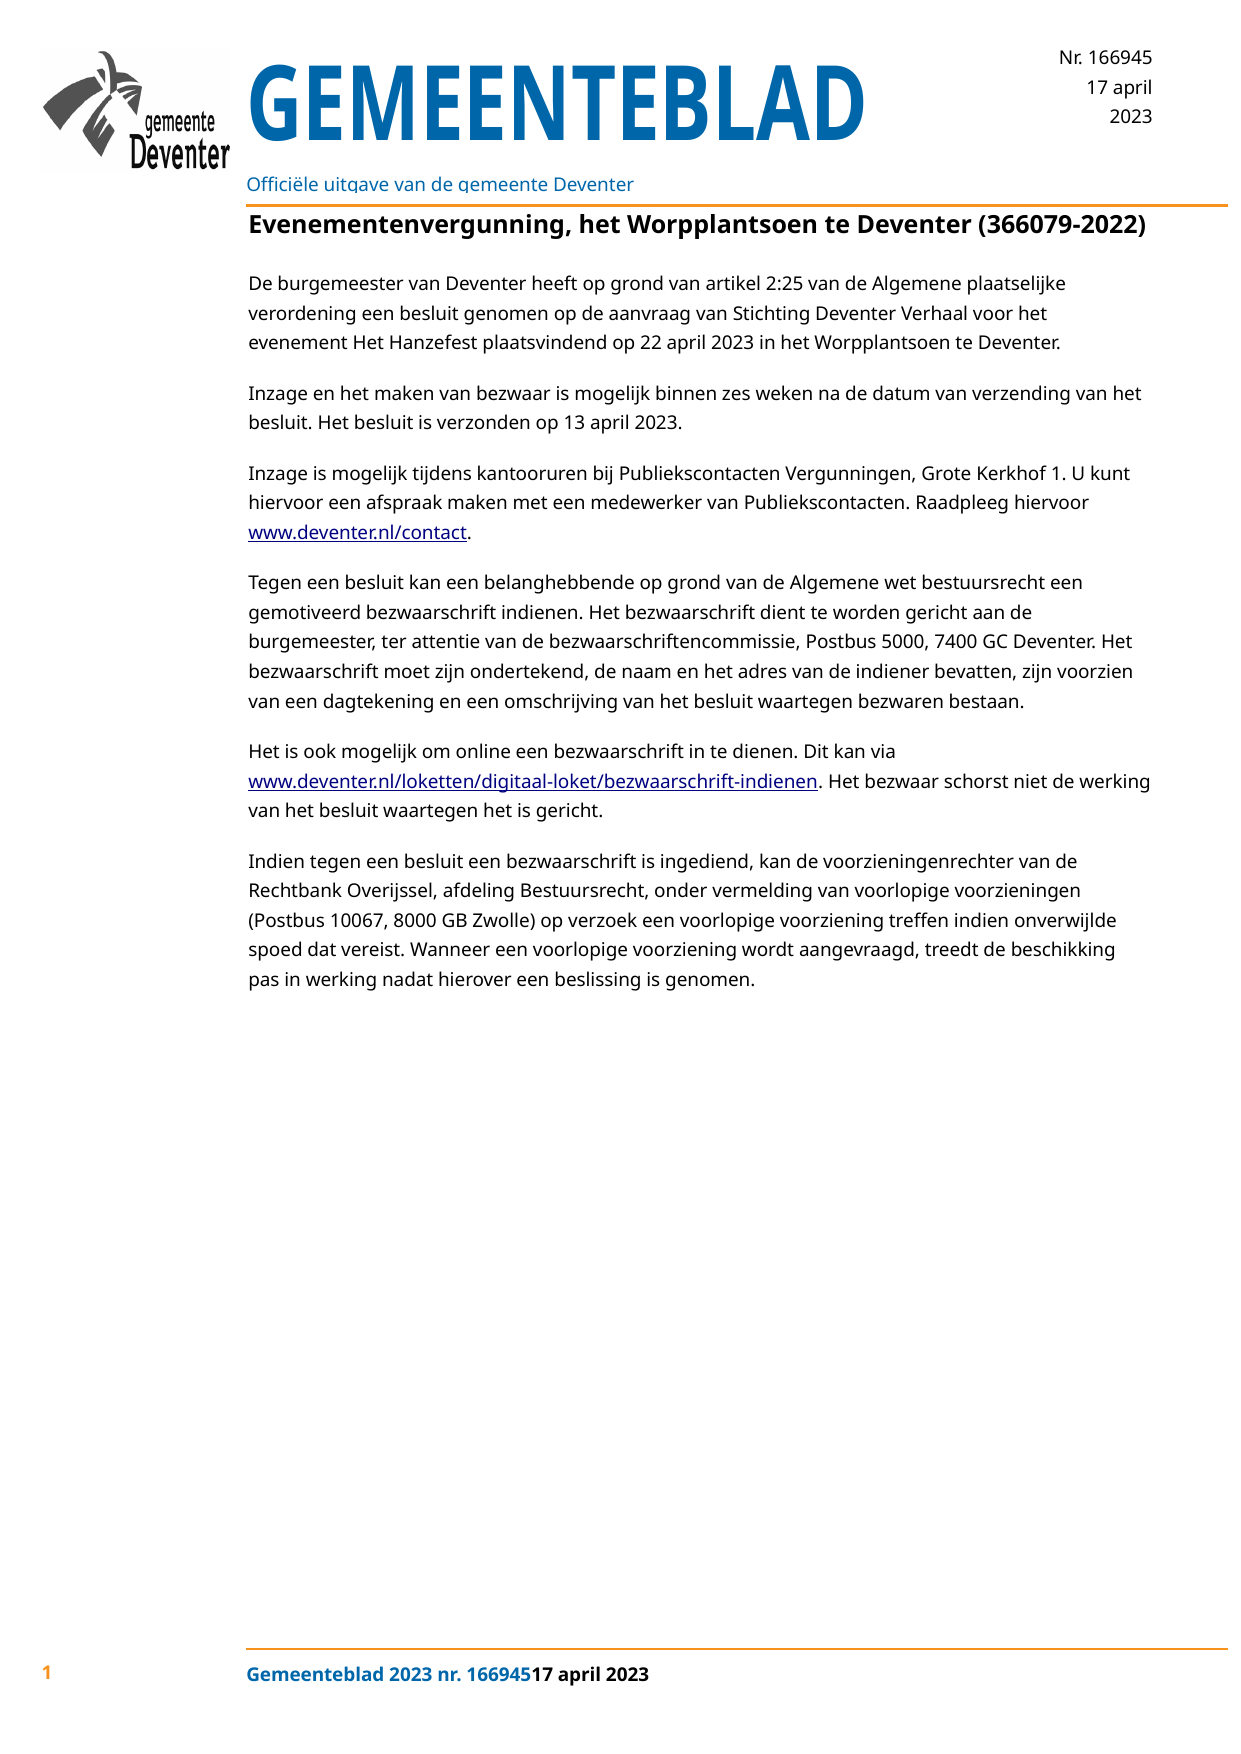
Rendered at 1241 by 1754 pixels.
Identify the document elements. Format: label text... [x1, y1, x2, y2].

text Indien tegen een besluit een bezwaarschrift is ingediend, kan de voorzieningenrechter van de Rechtbank Overijssel, afdeling Bestuursrecht, onder vermelding van voorlopige voorzieningen (Postbus 10067, 8000 GB Zwolle) op verzoek een voorlopige voorziening treffen indien onverwijlde spoed dat vereist. Wanneer een voorlopige voorziening wordt aangevraagd, treedt de beschikking pas in werking nadat hierover een beslissing is genomen. [248, 848, 1152, 992]
text De burgemeester van Deventer heeft op grond van artikel 2:25 van de Algemene plaatselijke verordening een besluit genomen op de aanvraag van Stichting Deventer Verhaal voor het evenement Het Hanzefest plaatsvindend op 22 april 2023 in het Worpplantsoen te Deventer. [248, 270, 1152, 355]
picture [41, 47, 231, 172]
text Evenementenvergunning, het Worpplantsoen te Deventer (366079-2022) [248, 207, 1152, 241]
text Inzage en het maken van bezwaar is mogelijk binnen zes weken na de datum van verzending van het besluit. Het besluit is verzonden op 13 april 2023. [248, 380, 1152, 435]
text Het is ook mogelijk om online een bezwaarschrift in te dienen. Dit kan via www.deventer.nl/loketten/digitaal-loket/bezwaarschrift-indienen. Het bezwaar schorst niet de werking van het besluit waartegen het is gericht. [248, 738, 1152, 823]
text Inzage is mogelijk tijdens kantooruren bij Publiekscontacten Vergunningen, Grote Kerkhof 1. U kunt hiervoor een afspraak maken met een medewerker van Publiekscontacten. Raadpleeg hiervoor www.deventer.nl/contact. [248, 460, 1152, 545]
text Tegen een besluit kan een belanghebbende op grond van de Algemene wet bestuursrecht een gemotiveerd bezwaarschrift indienen. Het bezwaarschrift dient te worden gericht aan de burgemeester, ter attentie van de bezwaarschriftencommissie, Postbus 5000, 7400 GC Deventer. Het bezwaarschrift moet zijn ondertekend, de naam en het adres van de indiener bevatten, zijn voorzien van een dagtekening en een omschrijving van het besluit waartegen bezwaren bestaan. [248, 569, 1152, 713]
